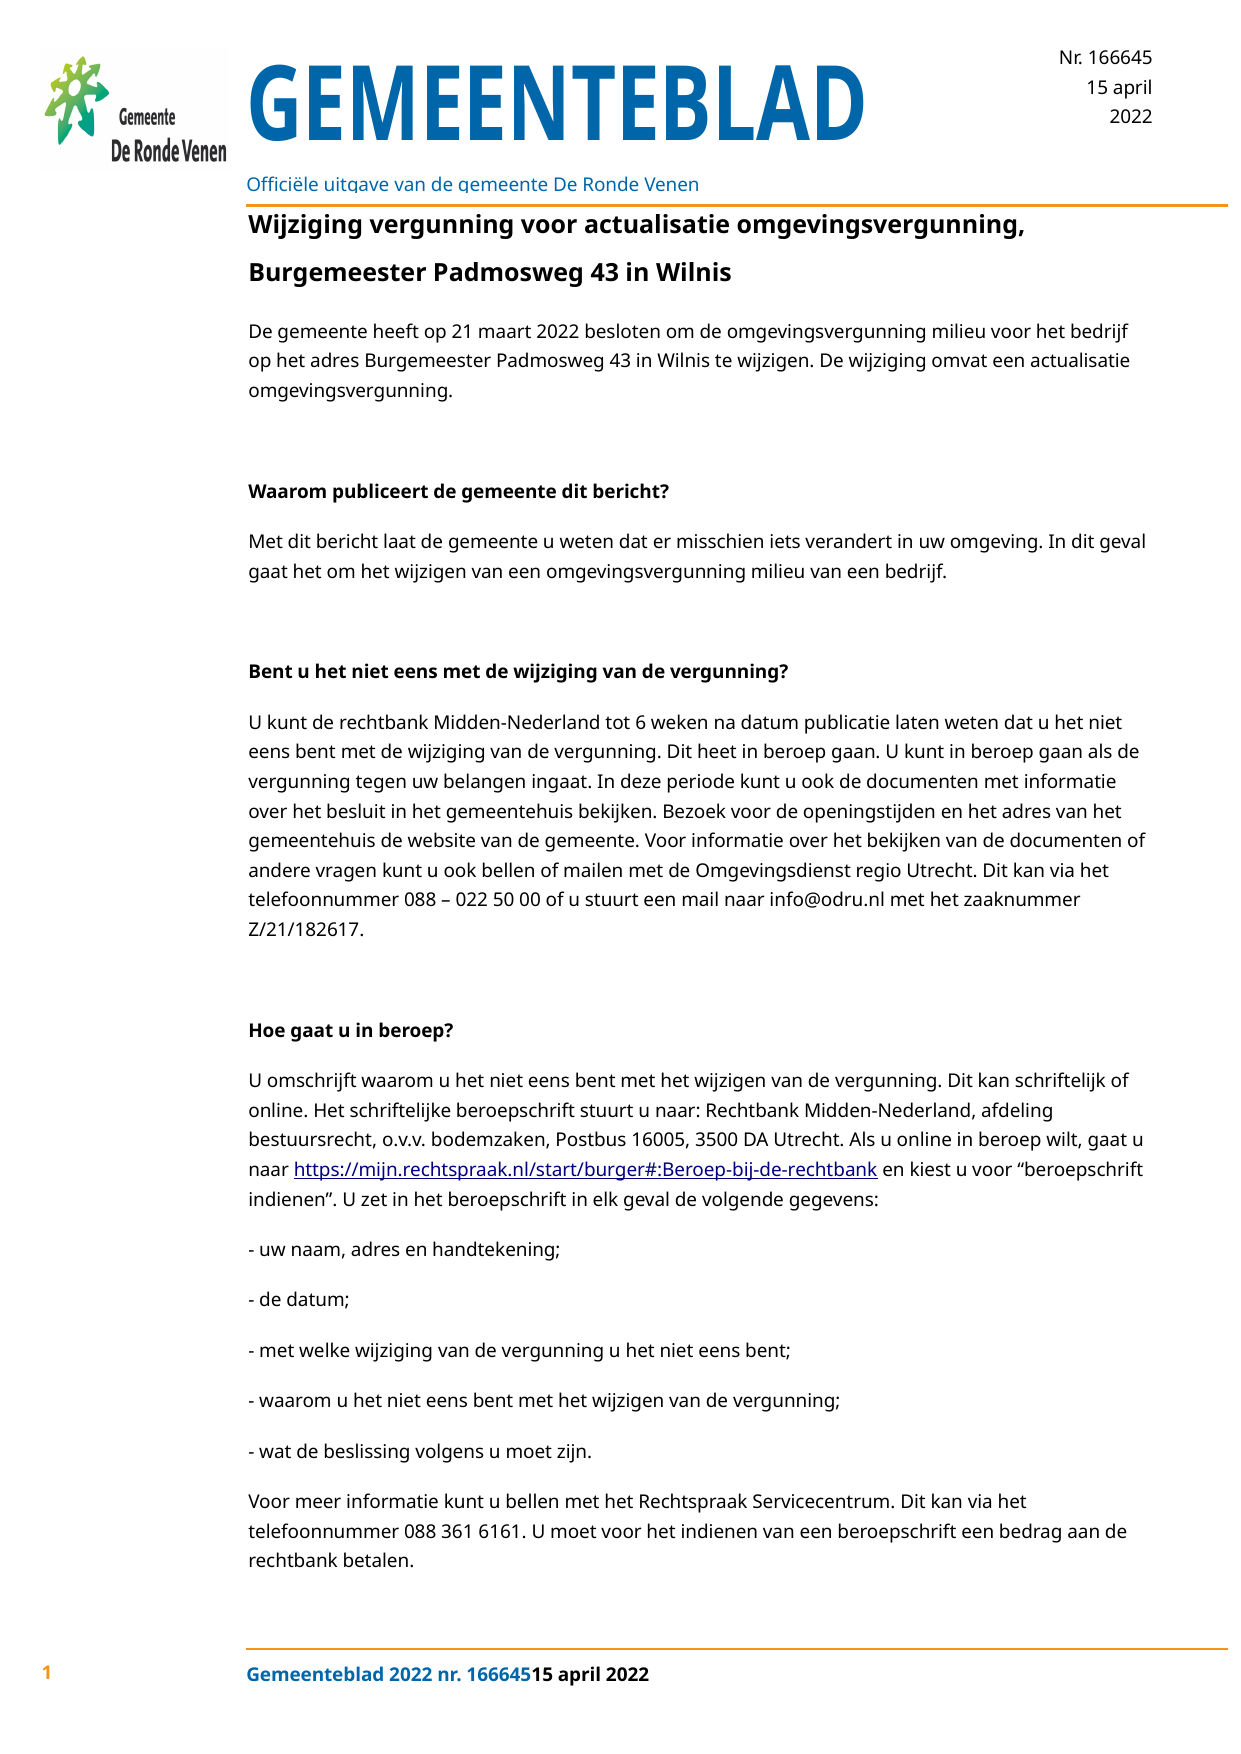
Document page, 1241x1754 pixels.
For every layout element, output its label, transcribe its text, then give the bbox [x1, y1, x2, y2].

text Met dit bericht laat de gemeente u weten dat er misschien iets verandert in uw omgeving. In dit geval gaat het om het wijzigen van een omgevingsvergunning milieu van een bedrijf. [248, 528, 1152, 584]
text - uw naam, adres en handtekening; [248, 1236, 1152, 1262]
text Wijziging vergunning voor actualisatie omgevingsvergunning, Burgemeester Padmosweg 43 in Wilnis [248, 207, 1152, 288]
text - waarom u het niet eens bent met het wijzigen van de vergunning; [248, 1387, 1152, 1413]
picture [41, 47, 231, 172]
text U omschrijft waarom u het niet eens bent met het wijzigen van de vergunning. Dit kan schriftelijk of online. Het schriftelijke beroepschrift stuurt u naar: Rechtbank Midden-Nederland, afdeling bestuursrecht, o.v.v. bodemzaken, Postbus 16005, 3500 DA Utrecht. Als u online in beroep wilt, gaat u naar https://mijn.rechtspraak.nl/start/burger#:Beroep-bij-de-rechtbank en kiest u voor “beroepschrift indienen”. U zet in het beroepschrift in elk geval de volgende gegevens: [248, 1067, 1152, 1212]
text - de datum; [248, 1287, 1152, 1312]
text Voor meer informatie kunt u bellen met het Rechtspraak Servicecentrum. Dit kan via het telefoonnummer 088 361 6161. U moet voor het indienen van een beroepschrift een bedrag aan de rechtbank betalen. [248, 1488, 1152, 1573]
text De gemeente heeft op 21 maart 2022 besloten om de omgevingsvergunning milieu voor het bedrijf op het adres Burgemeester Padmosweg 43 in Wilnis te wijzigen. De wijziging omvat een actualisatie omgevingsvergunning. [248, 318, 1152, 403]
text - met welke wijziging van de vergunning u het niet eens bent; [248, 1337, 1152, 1363]
text Bent u het niet eens met de wijziging van de vergunning? [248, 659, 1152, 684]
text Hoe gaat u in beroep? [248, 1017, 1152, 1043]
text U kunt de rechtbank Midden-Nederland tot 6 weken na datum publicatie laten weten dat u het niet eens bent met de wijziging van de vergunning. Dit heet in beroep gaan. U kunt in beroep gaan als de vergunning tegen uw belangen ingaat. In deze periode kunt u ook de documenten met informatie over het besluit in het gemeentehuis bekijken. Bezoek voor de openingstijden en het adres van het gemeentehuis de website van de gemeente. Voor informatie over het bekijken van de documenten of andere vragen kunt u ook bellen of mailen met de Omgevingsdienst regio Utrecht. Dit kan via het telefoonnummer 088 – 022 50 00 of u stuurt een mail naar info@odru.nl met het zaaknummer Z/21/182617. [248, 709, 1152, 942]
text - wat de beslissing volgens u moet zijn. [248, 1438, 1152, 1464]
text Waarom publiceert de gemeente dit bericht? [248, 478, 1152, 504]
